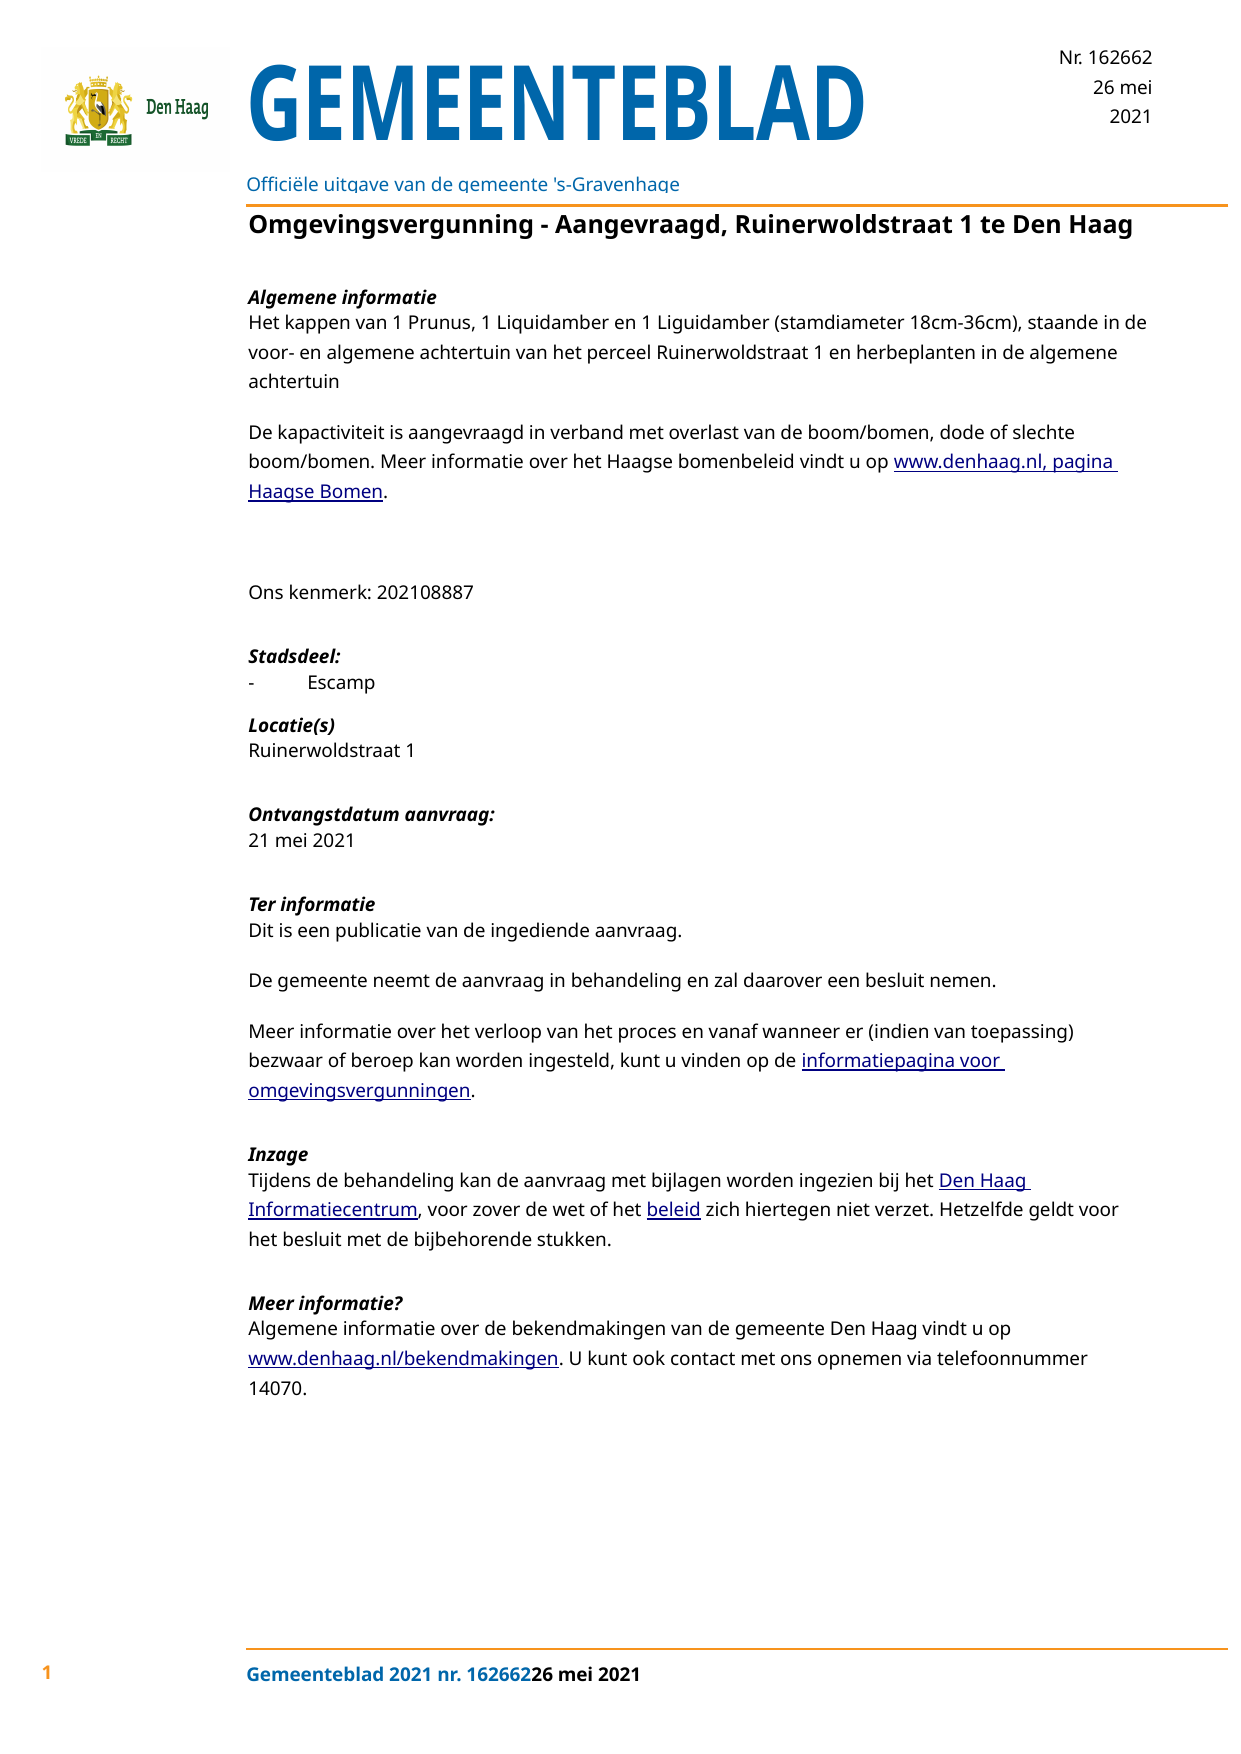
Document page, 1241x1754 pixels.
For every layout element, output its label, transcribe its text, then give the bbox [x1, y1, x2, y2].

text Tijdens de behandeling kan de aanvraag met bijlagen worden ingezien bij het Den Haag Informatiecentrum, voor zover de wet of het beleid zich hiertegen niet verzet. Hetzelfde geldt voor het besluit met de bijbehorende stukken. [248, 1167, 1152, 1252]
text Ruinerwoldstraat 1 [248, 738, 1152, 763]
text Inzage [248, 1141, 1152, 1167]
text Algemene informatie over de bekendmakingen van de gemeente Den Haag vindt u op www.denhaag.nl/bekendmakingen. U kunt ook contact met ons opnemen via telefoonnummer 14070. [248, 1316, 1152, 1401]
text De gemeente neemt de aanvraag in behandeling en zal daarover een besluit nemen. [248, 967, 1152, 993]
text Meer informatie? [248, 1290, 1152, 1316]
text Ontvangstdatum aanvraag: [248, 802, 1152, 827]
text Dit is een publicatie van de ingediende aanvraag. [248, 917, 1152, 943]
text Stadsdeel: [248, 643, 1152, 669]
text Het kappen van 1 Prunus, 1 Liquidamber en 1 Liguidamber (stamdiameter 18cm-36cm), staande in de voor- en algemene achtertuin van het perceel Ruinerwoldstraat 1 en herbeplanten in de algemene achtertuin [248, 309, 1152, 394]
text 21 mei 2021 [248, 827, 1152, 853]
picture [41, 47, 231, 172]
text Locatie(s) [248, 712, 1152, 738]
text De kapactiviteit is aangevraagd in verband met overlast van de boom/bomen, dode of slechte boom/bomen. Meer informatie over het Haagse bomenbeleid vindt u op www.denhaag.nl, pagina Haagse Bomen. [248, 419, 1152, 504]
text Meer informatie over het verloop van het proces en vanaf wanneer er (indien van toepassing) bezwaar of beroep kan worden ingesteld, kunt u vinden op de informatiepagina voor omgevingsvergunningen. [248, 1018, 1152, 1103]
text Omgevingsvergunning - Aangevraagd, Ruinerwoldstraat 1 te Den Haag [248, 207, 1152, 241]
text Ons kenmerk: 202108887 [248, 579, 1152, 605]
text Algemene informatie [248, 284, 1152, 309]
text Ter informatie [248, 891, 1152, 917]
list Escamp [248, 669, 1152, 694]
